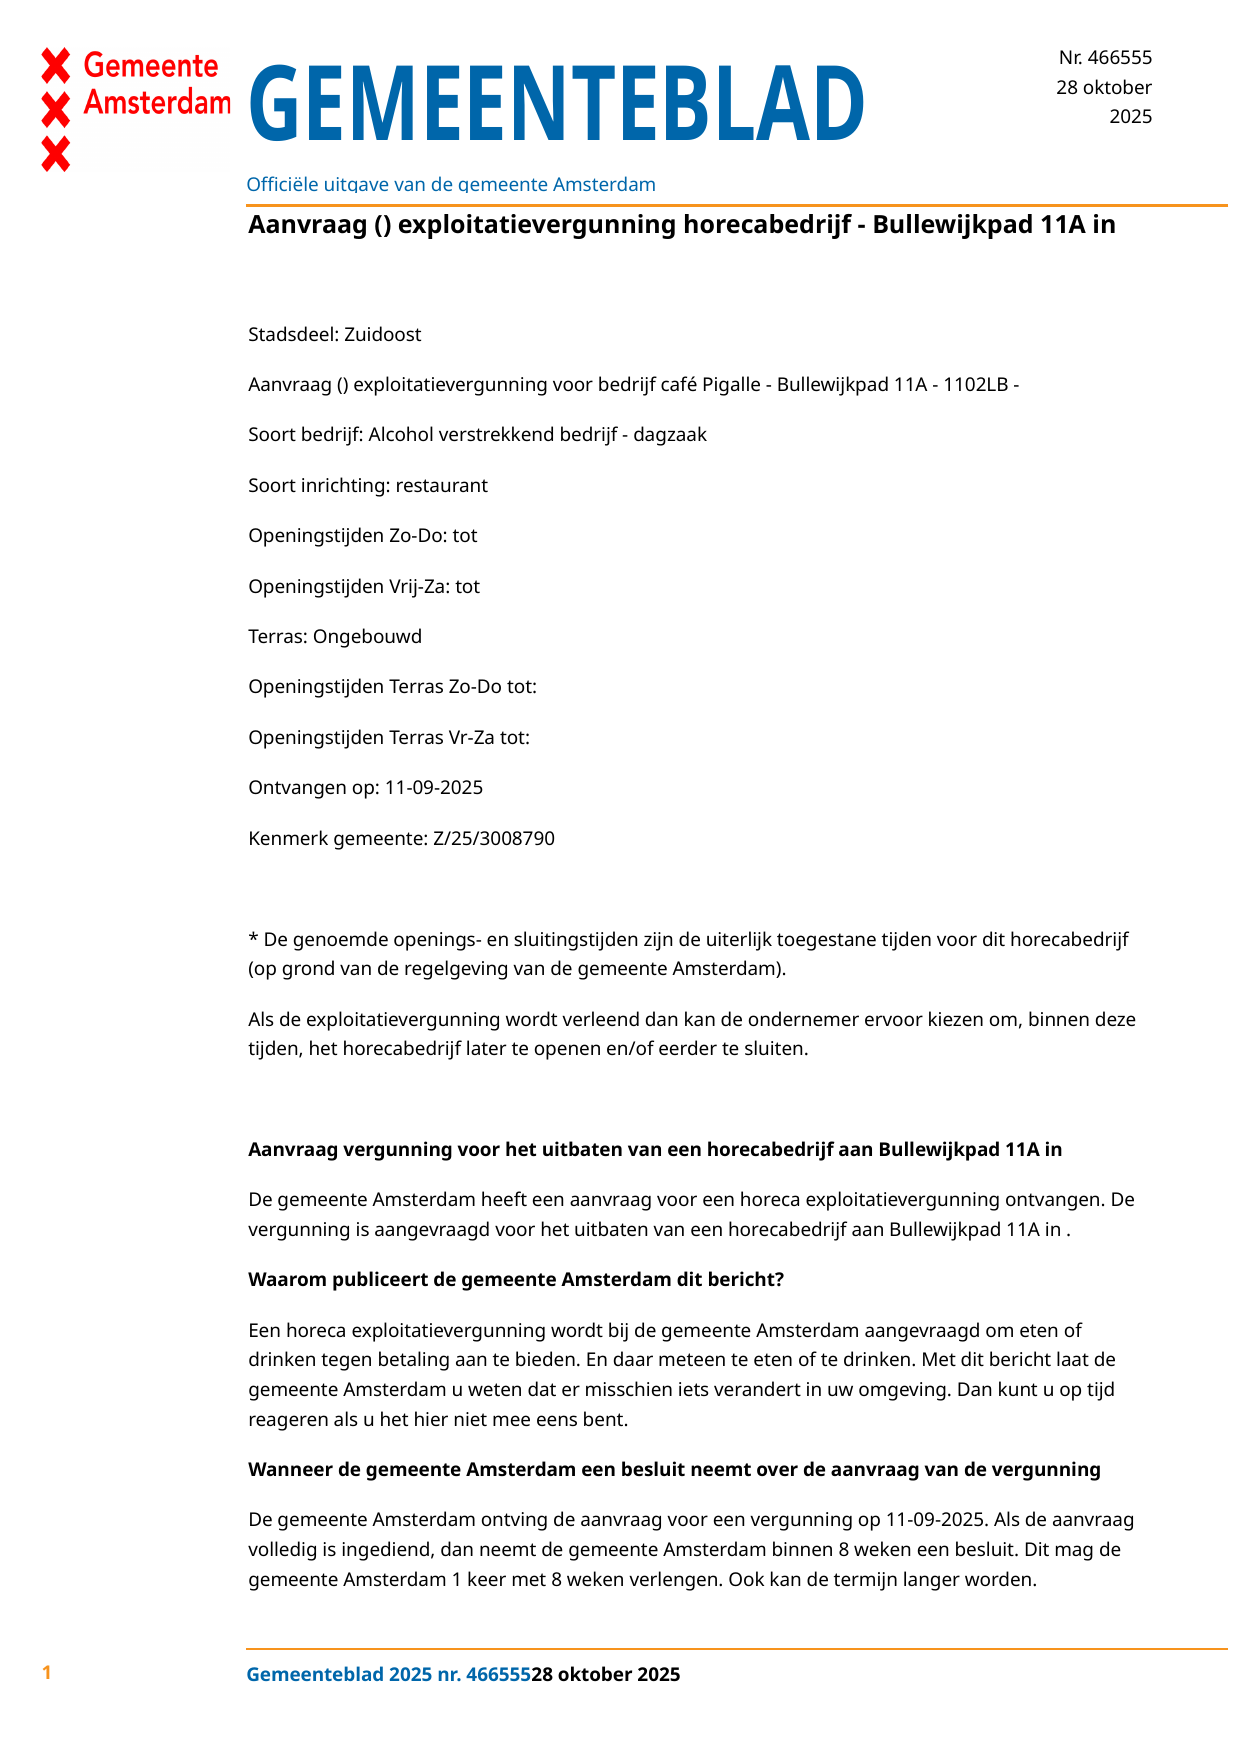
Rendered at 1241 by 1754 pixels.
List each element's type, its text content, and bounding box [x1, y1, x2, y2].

text Wanneer de gemeente Amsterdam een besluit neemt over de aanvraag van de vergunning [248, 1456, 1152, 1482]
text De gemeente Amsterdam heeft een aanvraag voor een horeca exploitatievergunning ontvangen. De vergunning is aangevraagd voor het uitbaten van een horecabedrijf aan Bullewijkpad 11A in . [248, 1187, 1152, 1242]
text De gemeente Amsterdam ontving de aanvraag voor een vergunning op 11-09-2025. Als de aanvraag volledig is ingediend, dan neemt de gemeente Amsterdam binnen 8 weken een besluit. Dit mag de gemeente Amsterdam 1 keer met 8 weken verlengen. Ook kan de termijn langer worden. [248, 1507, 1152, 1591]
text Soort inrichting: restaurant [248, 472, 1152, 498]
text Een horeca exploitatievergunning wordt bij de gemeente Amsterdam aangevraagd om eten of drinken tegen betaling aan te bieden. En daar meteen te eten of te drinken. Met dit bericht laat de gemeente Amsterdam u weten dat er misschien iets verandert in uw omgeving. Dan kunt u op tijd reageren als u het hier niet mee eens bent. [248, 1317, 1152, 1431]
text Openingstijden Zo-Do: tot [248, 522, 1152, 548]
text Soort bedrijf: Alcohol verstrekkend bedrijf - dagzaak [248, 422, 1152, 447]
text Openingstijden Terras Vr-Za tot: [248, 724, 1152, 750]
text Openingstijden Terras Zo-Do tot: [248, 674, 1152, 699]
text Stadsdeel: Zuidoost [248, 321, 1152, 346]
text * De genoemde openings- en sluitingstijden zijn de uiterlijk toegestane tijden voor dit horecabedrijf (op grond van de regelgeving van de gemeente Amsterdam). [248, 926, 1152, 981]
text Als de exploitatievergunning wordt verleend dan kan de ondernemer ervoor kiezen om, binnen deze tijden, het horecabedrijf later te openen en/of eerder te sluiten. [248, 1006, 1152, 1061]
text Aanvraag () exploitatievergunning horecabedrijf - Bullewijkpad 11A in [248, 207, 1152, 241]
text Waarom publiceert de gemeente Amsterdam dit bericht? [248, 1267, 1152, 1292]
picture [41, 47, 231, 172]
text Aanvraag vergunning voor het uitbaten van een horecabedrijf aan Bullewijkpad 11A in [248, 1136, 1152, 1162]
text Ontvangen op: 11-09-2025 [248, 774, 1152, 800]
text Aanvraag () exploitatievergunning voor bedrijf café Pigalle - Bullewijkpad 11A - 1102LB - [248, 371, 1152, 397]
text Kenmerk gemeente: Z/25/3008790 [248, 825, 1152, 851]
text Openingstijden Vrij-Za: tot [248, 573, 1152, 598]
text Terras: Ongebouwd [248, 623, 1152, 649]
